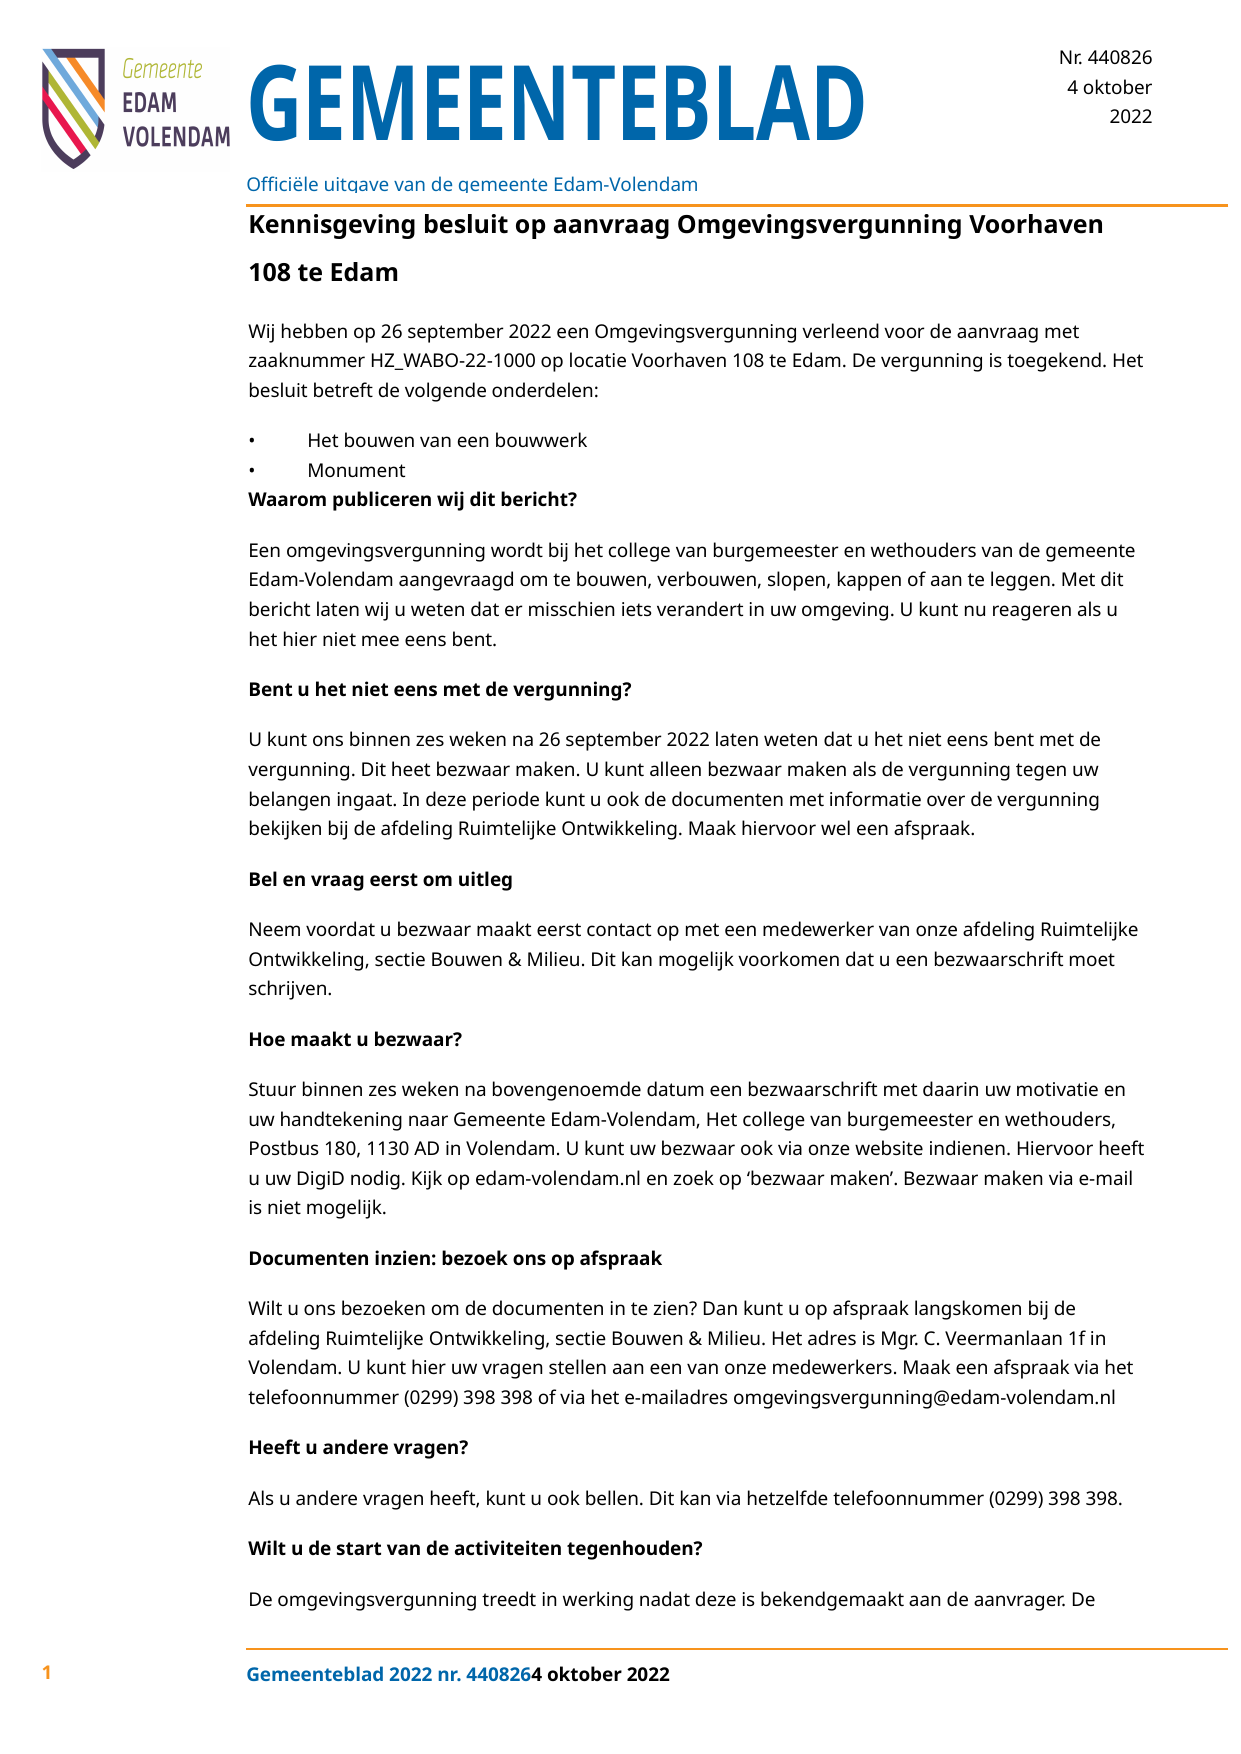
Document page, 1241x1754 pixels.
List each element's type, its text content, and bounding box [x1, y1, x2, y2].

text Wilt u ons bezoeken om de documenten in te zien? Dan kunt u op afspraak langskomen bij de afdeling Ruimtelijke Ontwikkeling, sectie Bouwen & Milieu. Het adres is Mgr. C. Veermanlaan 1f in Volendam. U kunt hier uw vragen stellen aan een van onze medewerkers. Maak een afspraak via het telefoonnummer (0299) 398 398 of via het e-mailadres omgevingsvergunning@edam-volendam.nl [248, 1295, 1152, 1410]
picture [41, 47, 231, 172]
text Neem voordat u bezwaar maakt eerst contact op met een medewerker van onze afdeling Ruimtelijke Ontwikkeling, sectie Bouwen & Milieu. Dit kan mogelijk voorkomen dat u een bezwaarschrift moet schrijven. [248, 916, 1152, 1001]
text Als u andere vragen heeft, kunt u ook bellen. Dit kan via hetzelfde telefoonnummer (0299) 398 398. [248, 1485, 1152, 1511]
text Wij hebben op 26 september 2022 een Omgevingsvergunning verleend voor de aanvraag met zaaknummer HZ_WABO-22-1000 op locatie Voorhaven 108 te Edam. De vergunning is toegekend. Het besluit betreft de volgende onderdelen: [248, 318, 1152, 403]
text Bel en vraag eerst om uitleg [248, 866, 1152, 892]
text Wilt u de start van de activiteiten tegenhouden? [248, 1535, 1152, 1561]
text Heeft u andere vragen? [248, 1434, 1152, 1460]
text Documenten inzien: bezoek ons op afspraak [248, 1245, 1152, 1271]
text Hoe maakt u bezwaar? [248, 1026, 1152, 1052]
text Een omgevingsvergunning wordt bij het college van burgemeester en wethouders van de gemeente Edam-Volendam aangevraagd om te bouwen, verbouwen, slopen, kappen of aan te leggen. Met dit bericht laten wij u weten dat er misschien iets verandert in uw omgeving. U kunt nu reageren als u het hier niet mee eens bent. [248, 537, 1152, 652]
text Stuur binnen zes weken na bovengenoemde datum een bezwaarschrift met daarin uw motivatie en uw handtekening naar Gemeente Edam-Volendam, Het college van burgemeester en wethouders, Postbus 180, 1130 AD in Volendam. U kunt uw bezwaar ook via onze website indienen. Hiervoor heeft u uw DigiD nodig. Kijk op edam-volendam.nl en zoek op ‘bezwaar maken’. Bezwaar maken via e-mail is niet mogelijk. [248, 1076, 1152, 1220]
text Waarom publiceren wij dit bericht? [248, 487, 1152, 512]
text De omgevingsvergunning treedt in werking nadat deze is bekendgemaakt aan de aanvrager. De [248, 1586, 1152, 1612]
list Het bouwen van een bouwwerk [248, 427, 1152, 453]
text Bent u het niet eens met de vergunning? [248, 676, 1152, 702]
list Monument [248, 457, 1152, 483]
text Kennisgeving besluit op aanvraag Omgevingsvergunning Voorhaven 108 te Edam [248, 207, 1152, 288]
text U kunt ons binnen zes weken na 26 september 2022 laten weten dat u het niet eens bent met de vergunning. Dit heet bezwaar maken. U kunt alleen bezwaar maken als de vergunning tegen uw belangen ingaat. In deze periode kunt u ook de documenten met informatie over de vergunning bekijken bij de afdeling Ruimtelijke Ontwikkeling. Maak hiervoor wel een afspraak. [248, 727, 1152, 841]
